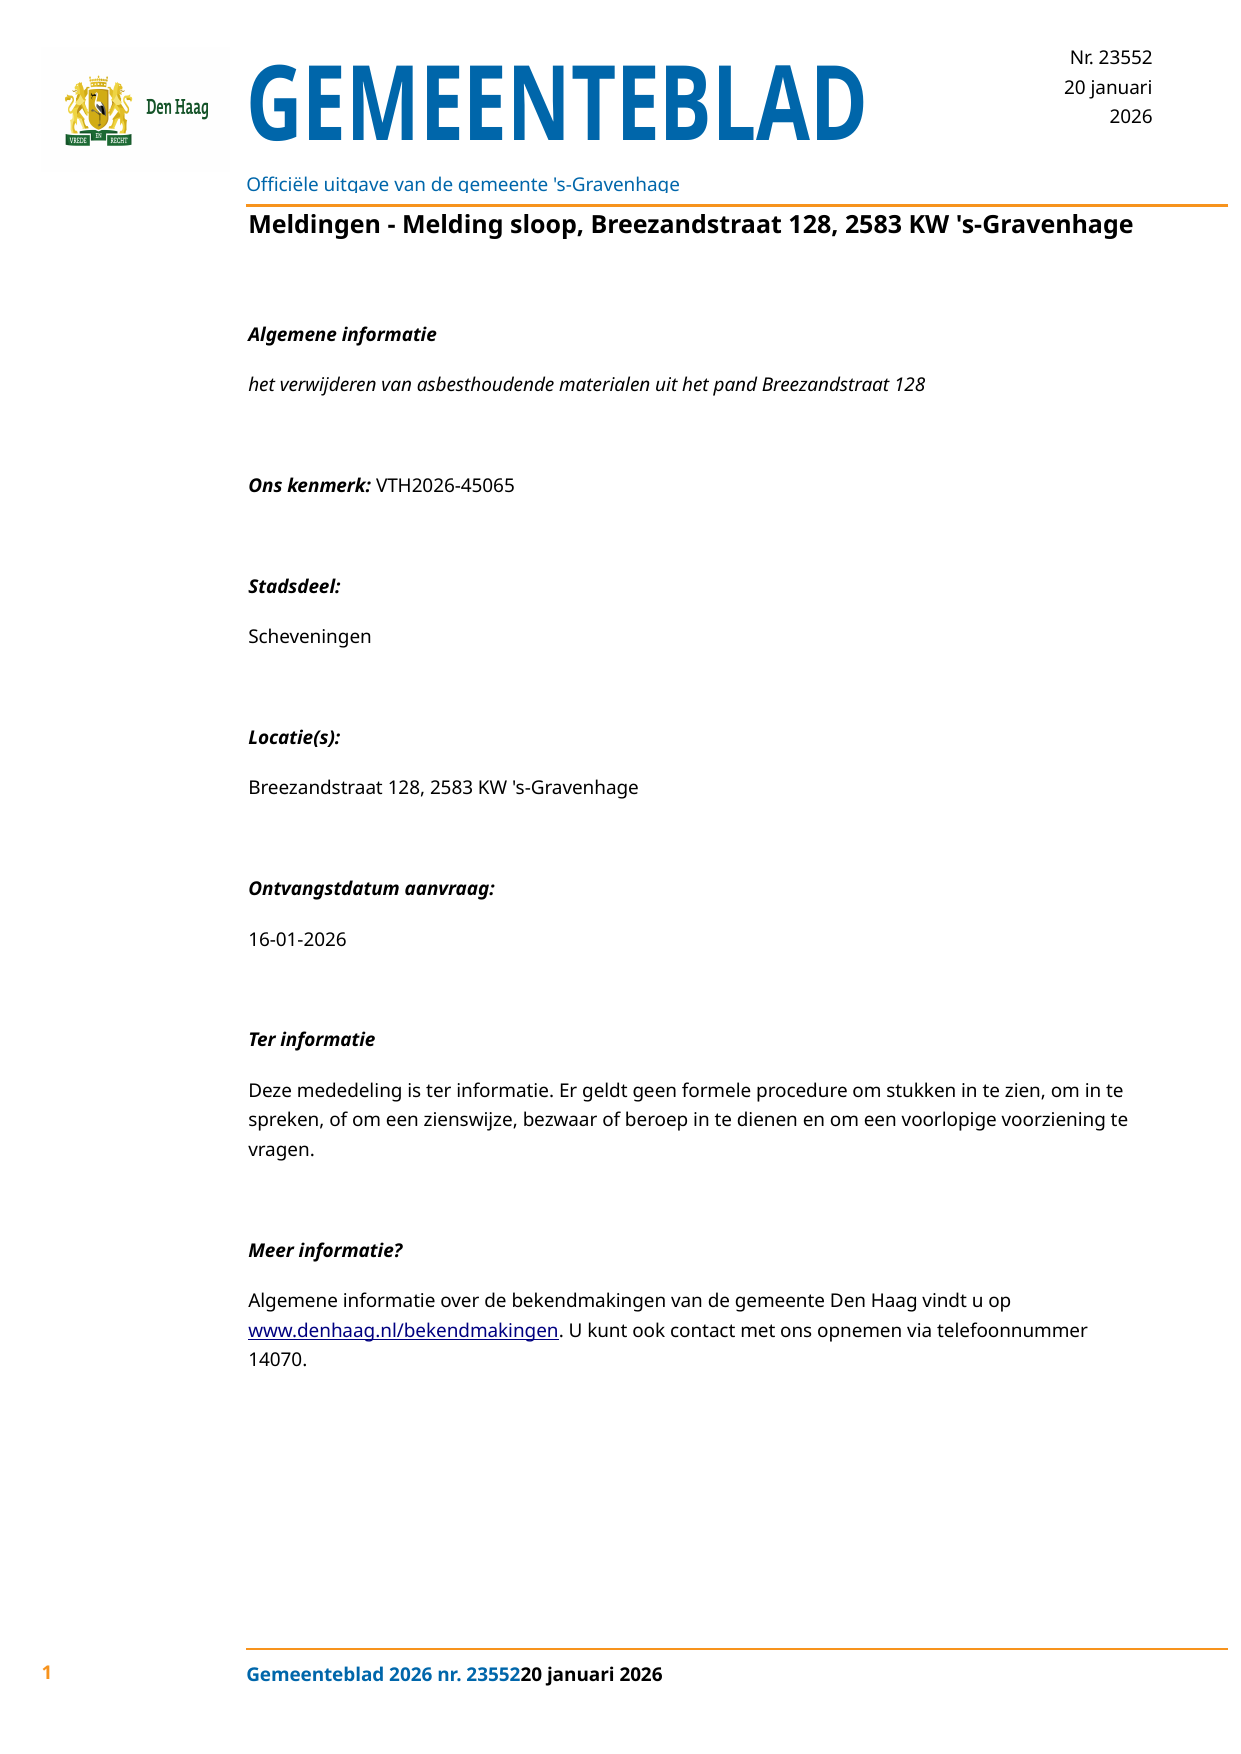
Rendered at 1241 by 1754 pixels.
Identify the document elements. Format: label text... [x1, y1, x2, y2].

text Meer informatie? [248, 1237, 1152, 1263]
text Meldingen - Melding sloop, Breezandstraat 128, 2583 KW 's-Gravenhage [248, 207, 1152, 241]
text Algemene informatie [248, 321, 1152, 346]
text Stadsdeel: [248, 573, 1152, 598]
text 16-01-2026 [248, 926, 1152, 951]
picture [41, 47, 231, 172]
text Breezandstraat 128, 2583 KW 's-Gravenhage [248, 774, 1152, 800]
text Ontvangstdatum aanvraag: [248, 875, 1152, 901]
text het verwijderen van asbesthoudende materialen uit het pand Breezandstraat 128 [248, 371, 1152, 397]
text Algemene informatie over de bekendmakingen van de gemeente Den Haag vindt u op www.denhaag.nl/bekendmakingen. U kunt ook contact met ons opnemen via telefoonnummer 14070. [248, 1287, 1152, 1372]
text Locatie(s): [248, 724, 1152, 750]
text Deze mededeling is ter informatie. Er geldt geen formele procedure om stukken in te zien, om in te spreken, of om een zienswijze, bezwaar of beroep in te dienen en om een voorlopige voorziening te vragen. [248, 1077, 1152, 1162]
text Ter informatie [248, 1027, 1152, 1052]
text Scheveningen [248, 623, 1152, 649]
text Ons kenmerk: VTH2026-45065 [248, 472, 1152, 498]
